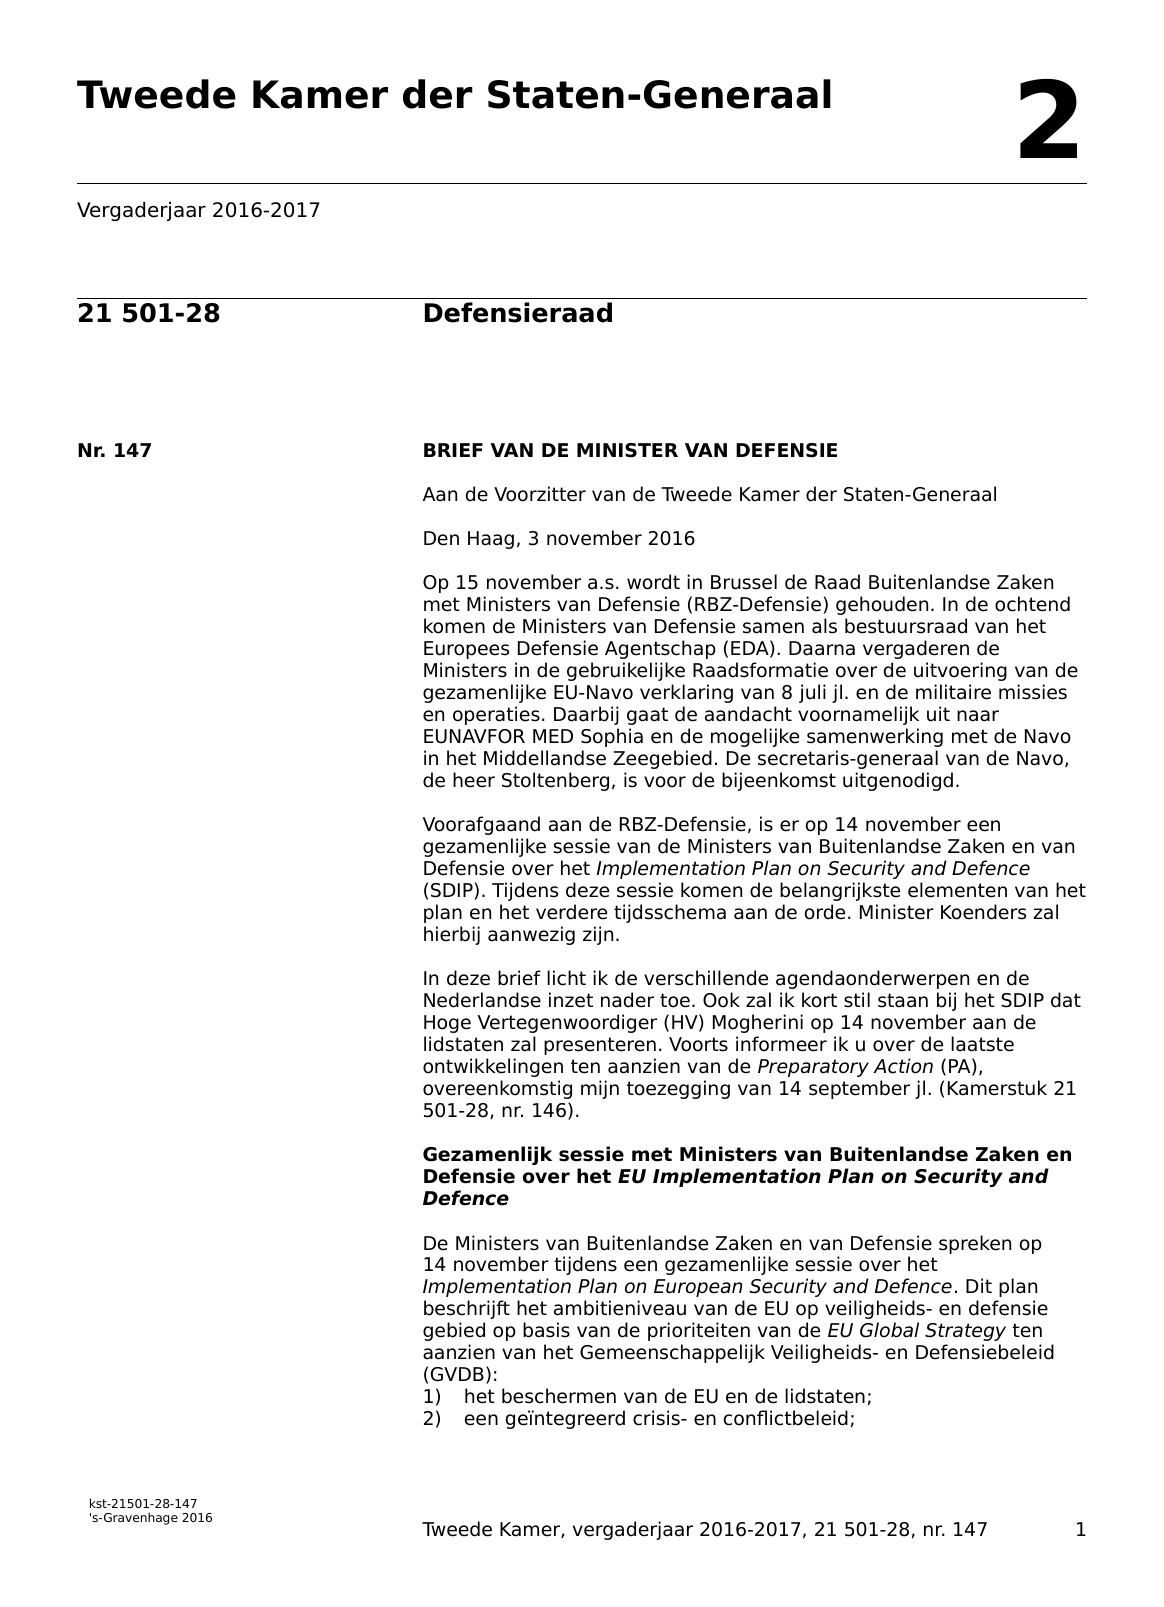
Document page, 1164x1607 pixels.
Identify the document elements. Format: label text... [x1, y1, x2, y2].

text Aan de Voorzitter van de Tweede Kamer der Staten-Generaal [422, 484, 1087, 506]
text 1) het beschermen van de EU en de lidstaten; [422, 1386, 1087, 1408]
text Op 15 november a.s. wordt in Brussel de Raad Buitenlandse Zaken met Ministers van Defensie (RBZ-Defensie) gehouden. In de ochtend komen de Ministers van Defensie samen als bestuursraad van het Europees Defensie Agentschap (EDA). Daarna vergaderen de Ministers in de gebruikelijke Raadsformatie over de uitvoering van de gezamenlijke EU-Navo verklaring van 8 juli jl. en de militaire missies en operaties. Daarbij gaat de aandacht voornamelijk uit naar EUNAVFOR MED Sophia en de mogelijke samenwerking met de Navo in het Middellandse Zeegebied. De secretaris-generaal van de Navo, de heer Stoltenberg, is voor de bijeenkomst uitgenodigd. [422, 572, 1087, 792]
subtitle Gezamenlijk sessie met Ministers van Buitenlandse Zaken en Defensie over het EU Implementation Plan on Security and Defence [422, 1144, 1087, 1210]
table_cell Vergaderjaar 2016-2017 [77, 184, 1087, 298]
text In deze brief licht ik de verschillende agendaonderwerpen en de Nederlandse inzet nader toe. Ook zal ik kort stil staan bij het SDIP dat Hoge Vertegenwoordiger (HV) Mogherini op 14 november aan de lidstaten zal presenteren. Voorts informeer ik u over de laatste ontwikkelingen ten aanzien van de Preparatory Action (PA), overeenkomstig mijn toezegging van 14 september jl. (Kamerstuk 21 501-28, nr. 146). [422, 968, 1087, 1122]
text 's-Gravenhage 2016 [88, 1511, 323, 1525]
subtitle 21 501-28 Defensieraad [77, 299, 1087, 329]
text kst-21501-28-147 [88, 1497, 323, 1511]
table_header 2 [886, 59, 1087, 183]
table_header Tweede Kamer der Staten-Generaal [77, 59, 886, 183]
text Den Haag, 3 november 2016 [422, 528, 1087, 550]
text 2) een geïntegreerd crisis- en conflictbeleid; [422, 1408, 1087, 1430]
text Voorafgaand aan de RBZ-Defensie, is er op 14 november een gezamenlijke sessie van de Ministers van Buitenlandse Zaken en van Defensie over het Implementation Plan on Security and Defence (SDIP). Tijdens deze sessie komen de belangrijkste elementen van het plan en het verdere tijdsschema aan de orde. Minister Koenders zal hierbij aanwezig zijn. [422, 814, 1087, 946]
text De Ministers van Buitenlandse Zaken en van Defensie spreken op 14 november tijdens een gezamenlijke sessie over het Implementation Plan on European Security and Defence. Dit plan beschrijft het ambitieniveau van de EU op veiligheids- en defensie gebied op basis van de prioriteiten van de EU Global Strategy ten aanzien van het Gemeenschappelijk Veiligheids- en Defensiebeleid (GVDB): [422, 1232, 1087, 1386]
subtitle Nr. 147 BRIEF VAN DE MINISTER VAN DEFENSIE [77, 440, 1087, 462]
